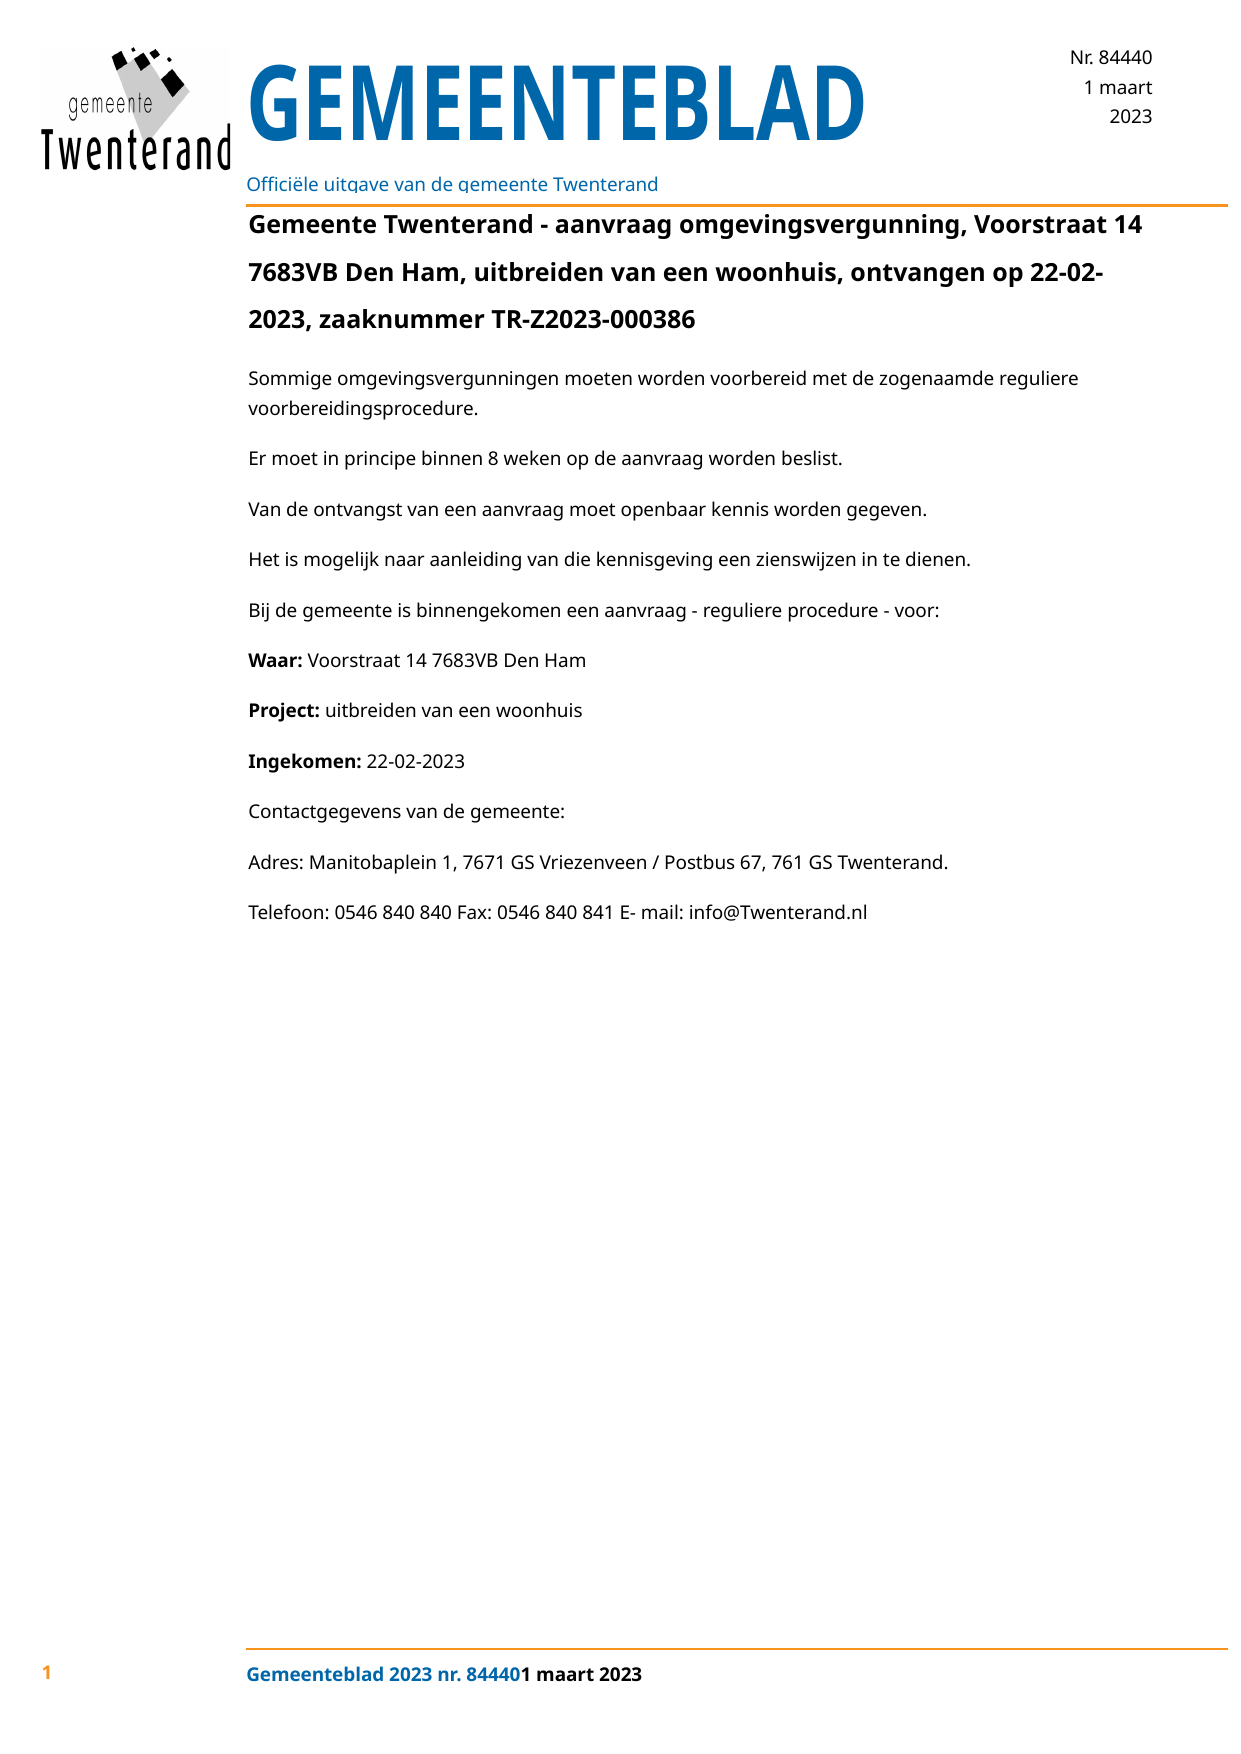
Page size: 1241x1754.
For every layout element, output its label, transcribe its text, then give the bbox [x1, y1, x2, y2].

text Er moet in principe binnen 8 weken op de aanvraag worden beslist. [248, 446, 1152, 471]
text Bij de gemeente is binnengekomen een aanvraag - reguliere procedure - voor: [248, 597, 1152, 622]
text Van de ontvangst van een aanvraag moet openbaar kennis worden gegeven. [248, 496, 1152, 522]
text Contactgegevens van de gemeente: [248, 798, 1152, 824]
text Telefoon: 0546 840 840 Fax: 0546 840 841 E- mail: info@Twenterand.nl [248, 899, 1152, 925]
text Project: uitbreiden van een woonhuis [248, 698, 1152, 723]
text Het is mogelijk naar aanleiding van die kennisgeving een zienswijzen in te dienen. [248, 546, 1152, 572]
text Adres: Manitobaplein 1, 7671 GS Vriezenveen / Postbus 67, 761 GS Twenterand. [248, 849, 1152, 874]
text Gemeente Twenterand - aanvraag omgevingsvergunning, Voorstraat 14 7683VB Den Ham, uitbreiden van een woonhuis, ontvangen op 22-02-2023, zaaknummer TR-Z2023-000386 [248, 207, 1152, 336]
picture [41, 47, 231, 172]
text Waar: Voorstraat 14 7683VB Den Ham [248, 647, 1152, 673]
text Sommige omgevingsvergunningen moeten worden voorbereid met de zogenaamde reguliere voorbereidingsprocedure. [248, 366, 1152, 421]
text Ingekomen: 22-02-2023 [248, 748, 1152, 774]
